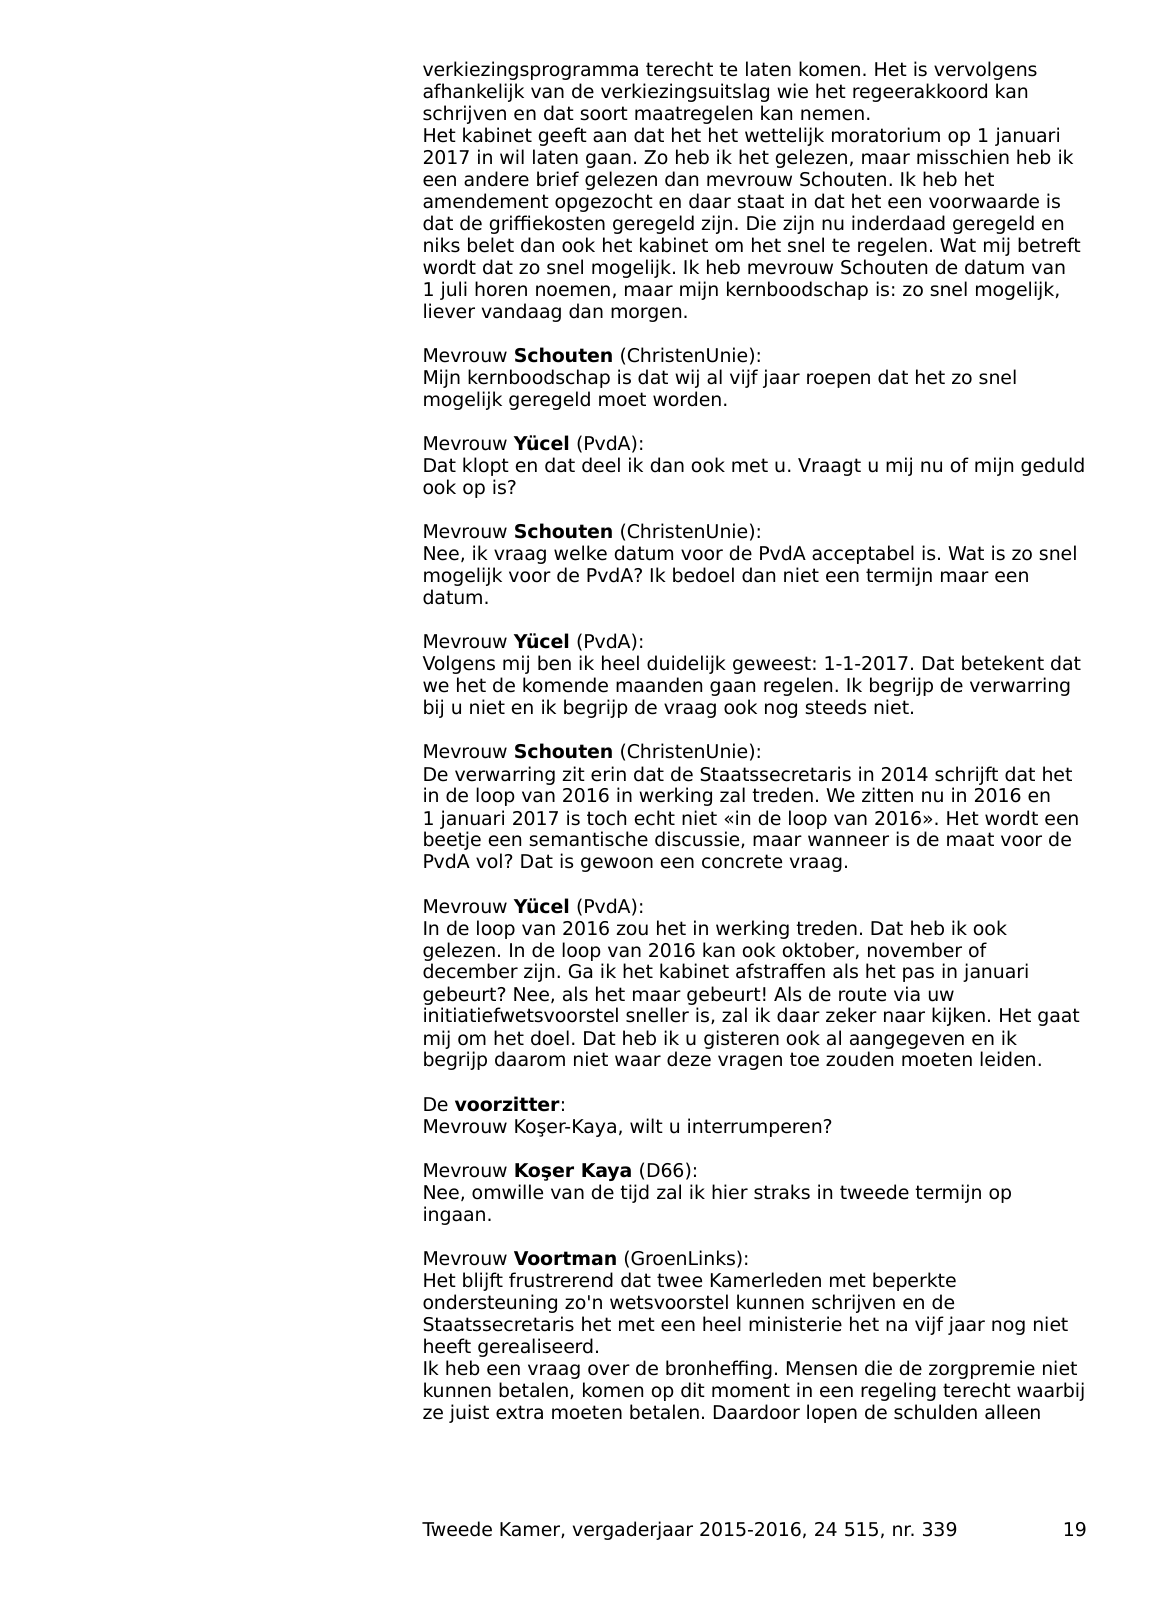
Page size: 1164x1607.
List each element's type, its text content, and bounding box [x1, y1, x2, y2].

text De voorzitter: [422, 1093, 1087, 1116]
text Volgens mij ben ik heel duidelijk geweest: 1-1-2017. Dat betekent dat we het de komende maanden gaan regelen. Ik begrijp de verwarring bij u niet en ik begrijp de vraag ook nog steeds niet. [422, 653, 1087, 719]
text Nee, omwille van de tijd zal ik hier straks in tweede termijn op ingaan. [422, 1182, 1087, 1226]
text De verwarring zit erin dat de Staatssecretaris in 2014 schrijft dat het in de loop van 2016 in werking zal treden. We zitten nu in 2016 en 1 januari 2017 is toch echt niet «in de loop van 2016». Het wordt een beetje een semantische discussie, maar wanneer is de maat voor de PvdA vol? Dat is gewoon een concrete vraag. [422, 763, 1087, 873]
text In de loop van 2016 zou het in werking treden. Dat heb ik ook gelezen. In de loop van 2016 kan ook oktober, november of december zijn. Ga ik het kabinet afstraffen als het pas in januari gebeurt? Nee, als het maar gebeurt! Als de route via uw initiatiefwetsvoorstel sneller is, zal ik daar zeker naar kijken. Het gaat mij om het doel. Dat heb ik u gisteren ook al aangegeven en ik begrijp daarom niet waar deze vragen toe zouden moeten leiden. [422, 917, 1087, 1071]
text Mevrouw Schouten (ChristenUnie): [422, 345, 1087, 367]
text Mevrouw Koşer Kaya (D66): [422, 1160, 1087, 1182]
text Mijn kernboodschap is dat wij al vijf jaar roepen dat het zo snel mogelijk geregeld moet worden. [422, 367, 1087, 411]
text Dat klopt en dat deel ik dan ook met u. Vraagt u mij nu of mijn geduld ook op is? [422, 455, 1087, 499]
text Mevrouw Voortman (GroenLinks): [422, 1248, 1087, 1270]
text Ik heb een vraag over de bronheffing. Mensen die de zorgpremie niet kunnen betalen, komen op dit moment in een regeling terecht waarbij ze juist extra moeten betalen. Daardoor lopen de schulden alleen [422, 1358, 1087, 1424]
text Mevrouw Schouten (ChristenUnie): [422, 741, 1087, 763]
text Het blijft frustrerend dat twee Kamerleden met beperkte ondersteuning zo'n wetsvoorstel kunnen schrijven en de Staatssecretaris het met een heel ministerie het na vijf jaar nog niet heeft gerealiseerd. [422, 1270, 1087, 1358]
text verkiezingsprogramma terecht te laten komen. Het is vervolgens afhankelijk van de verkiezingsuitslag wie het regeerakkoord kan schrijven en dat soort maatregelen kan nemen. [422, 59, 1087, 125]
text Mevrouw Yücel (PvdA): [422, 896, 1087, 917]
text Nee, ik vraag welke datum voor de PvdA acceptabel is. Wat is zo snel mogelijk voor de PvdA? Ik bedoel dan niet een termijn maar een datum. [422, 543, 1087, 609]
text Het kabinet geeft aan dat het het wettelijk moratorium op 1 januari 2017 in wil laten gaan. Zo heb ik het gelezen, maar misschien heb ik een andere brief gelezen dan mevrouw Schouten. Ik heb het amendement opgezocht en daar staat in dat het een voorwaarde is dat de griffiekosten geregeld zijn. Die zijn nu inderdaad geregeld en niks belet dan ook het kabinet om het snel te regelen. Wat mij betreft wordt dat zo snel mogelijk. Ik heb mevrouw Schouten de datum van 1 juli horen noemen, maar mijn kernboodschap is: zo snel mogelijk, liever vandaag dan morgen. [422, 125, 1087, 323]
text Mevrouw Yücel (PvdA): [422, 433, 1087, 455]
text Mevrouw Yücel (PvdA): [422, 631, 1087, 653]
text Mevrouw Koşer-Kaya, wilt u interrumperen? [422, 1116, 1087, 1137]
text Mevrouw Schouten (ChristenUnie): [422, 521, 1087, 543]
